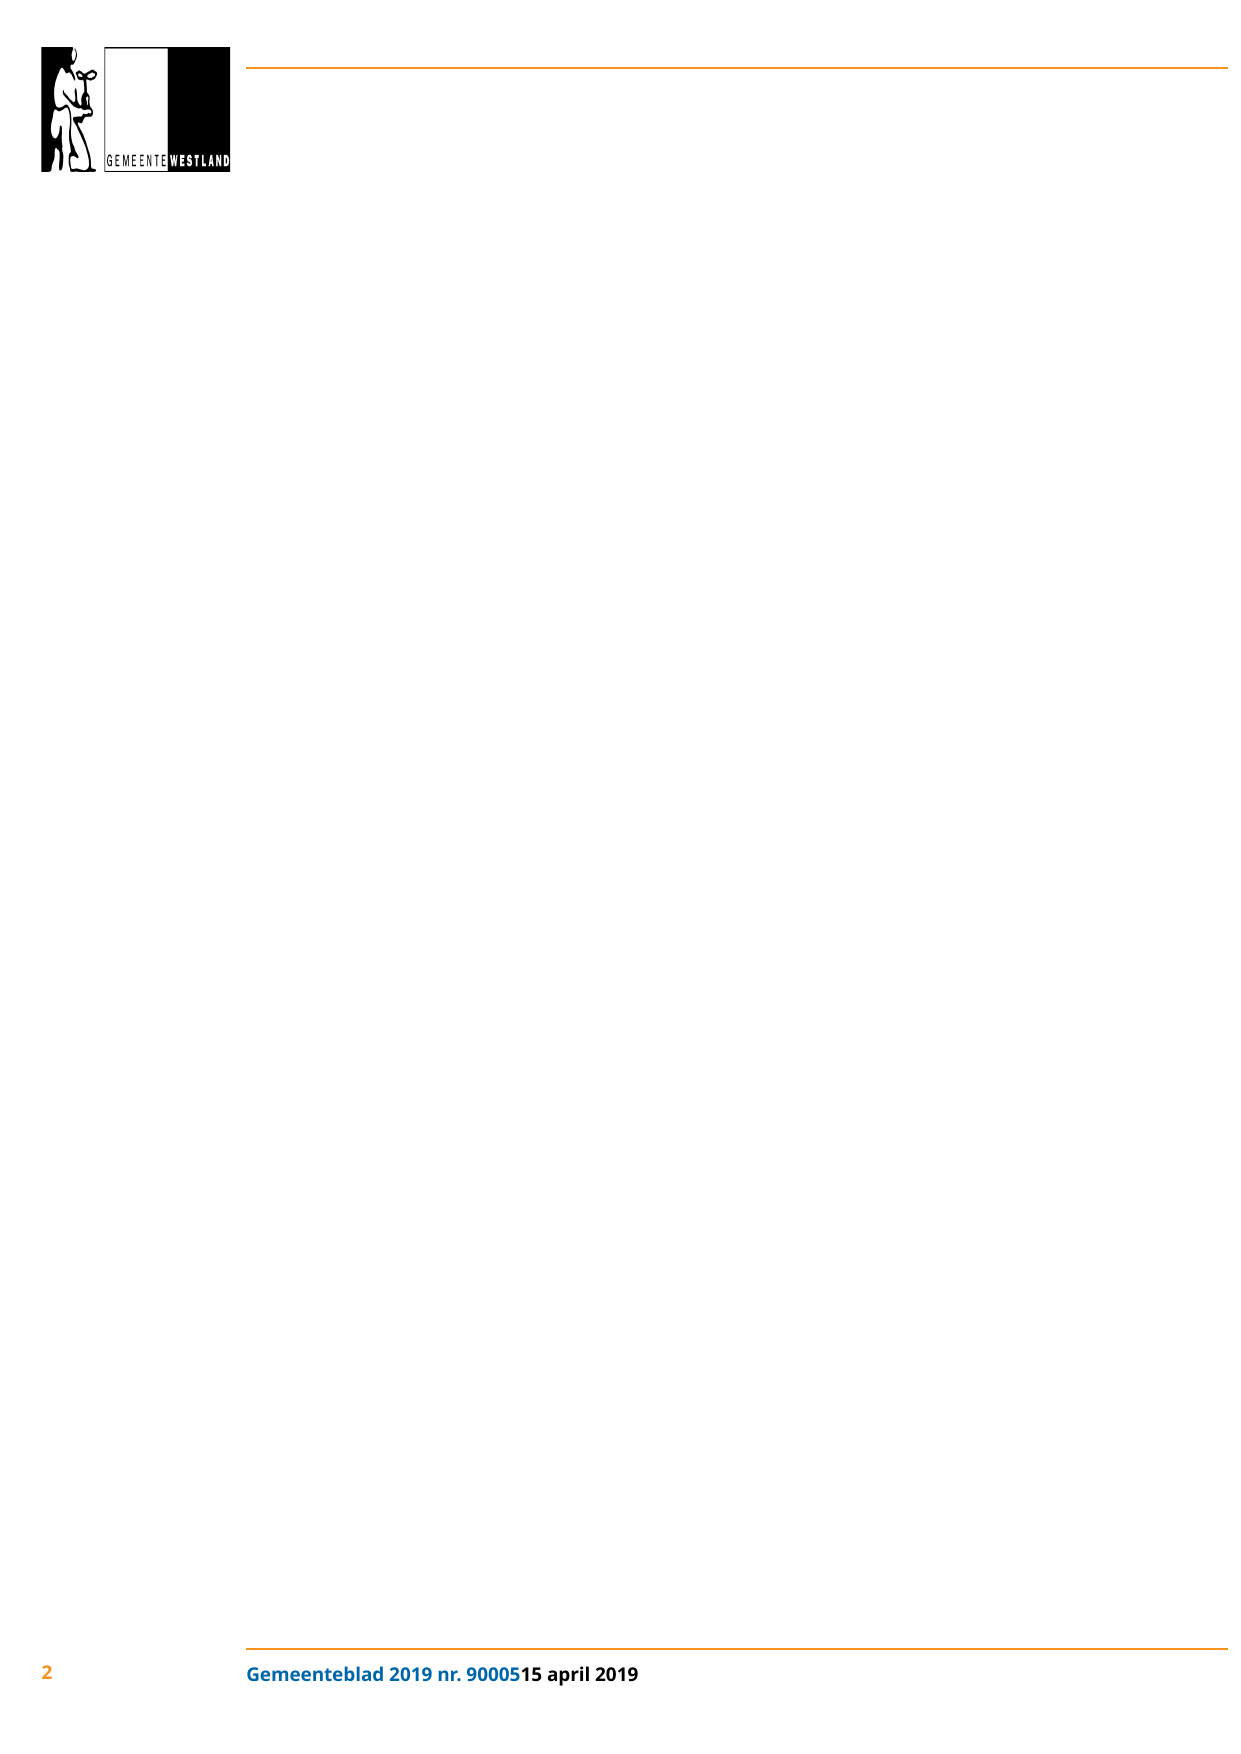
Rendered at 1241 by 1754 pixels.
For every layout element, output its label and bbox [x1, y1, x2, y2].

picture [41, 47, 231, 172]
